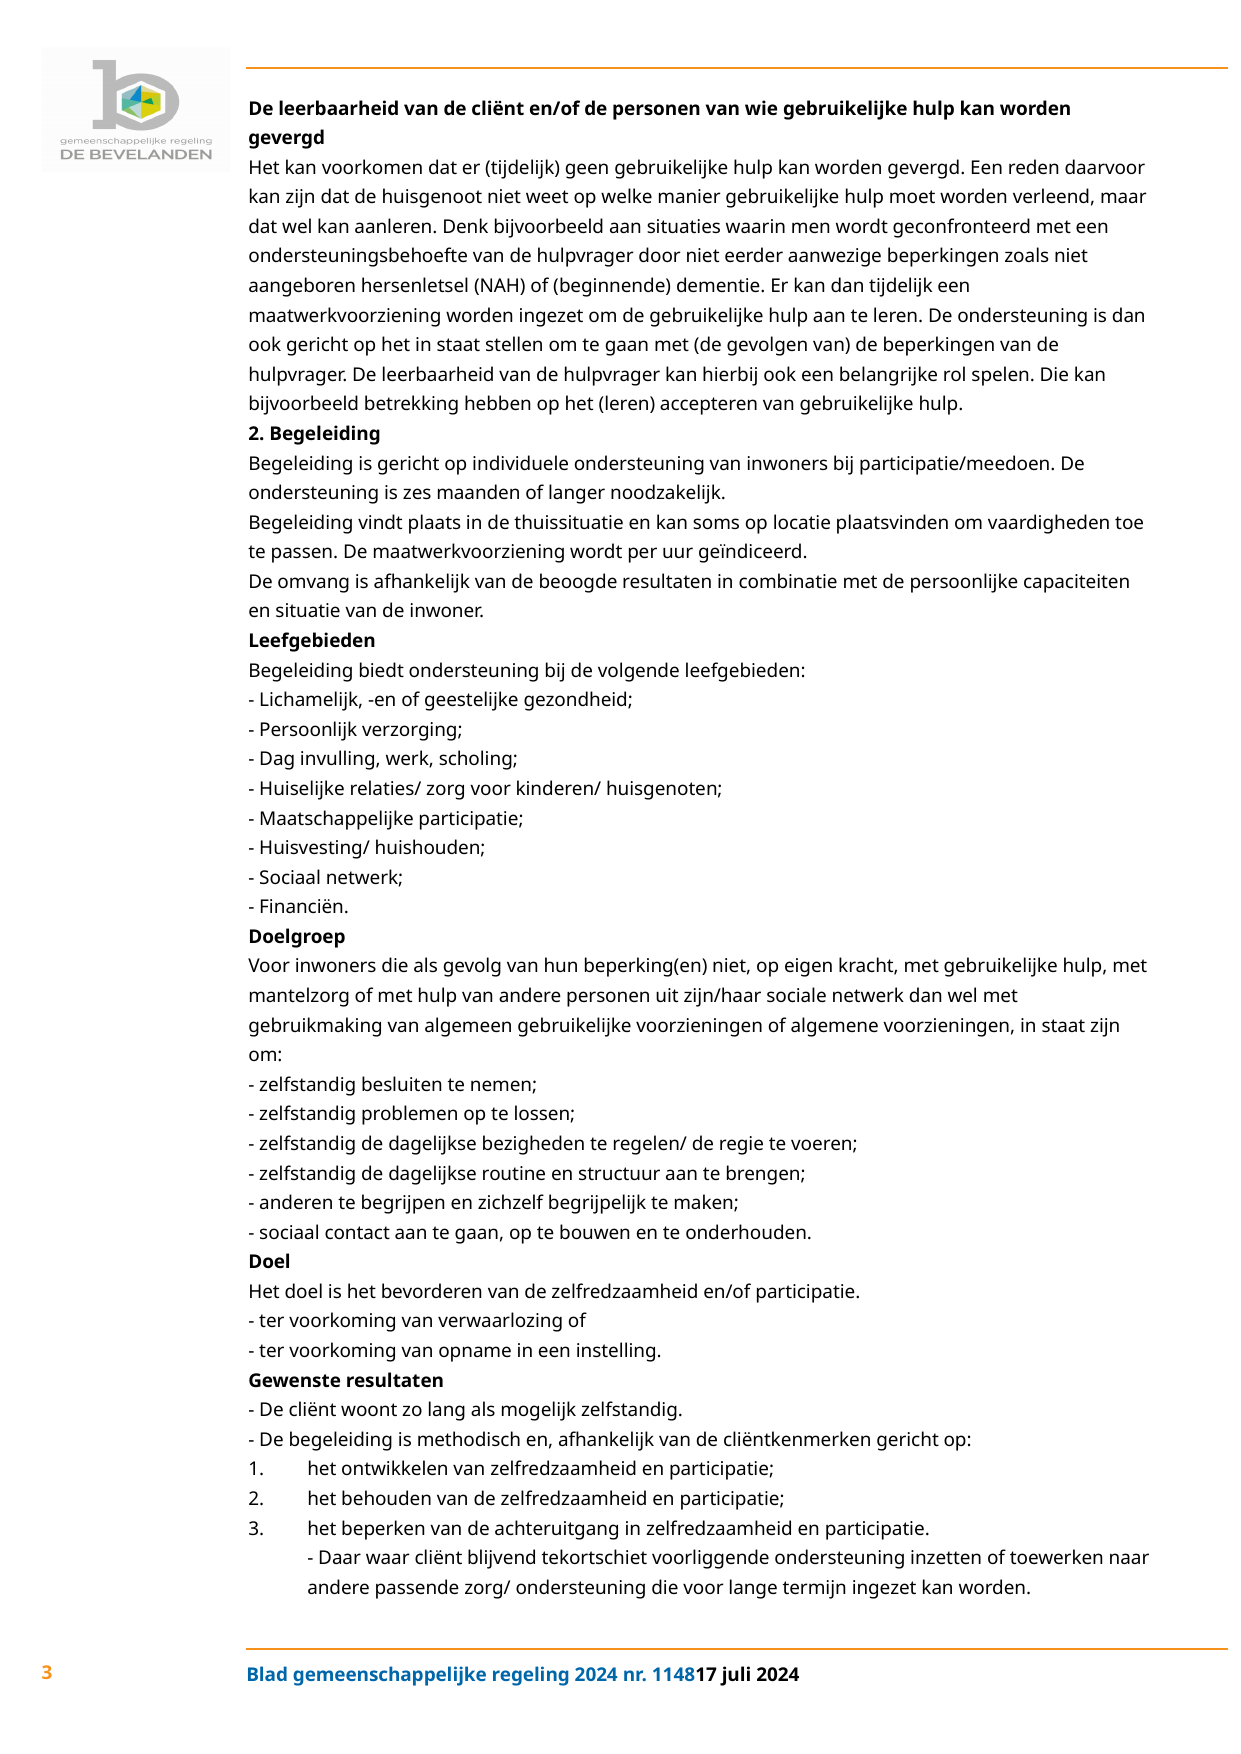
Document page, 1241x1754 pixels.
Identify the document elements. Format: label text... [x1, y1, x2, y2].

text - ter voorkoming van opname in een instelling. [248, 1337, 1152, 1363]
list - Daar waar cliënt blijvend tekortschiet voorliggende ondersteuning inzetten of toewerken naar andere passende zorg/ ondersteuning die voor lange termijn ingezet kan worden. [248, 1544, 1152, 1600]
text De leerbaarheid van de cliënt en/of de personen van wie gebruikelijke hulp kan worden gevergd [248, 95, 1152, 150]
text Begeleiding is gericht op individuele ondersteuning van inwoners bij participatie/meedoen. De ondersteuning is zes maanden of langer noodzakelijk. [248, 450, 1152, 505]
text Gewenste resultaten [248, 1367, 1152, 1393]
text Voor inwoners die als gevolg van hun beperking(en) niet, op eigen kracht, met gebruikelijke hulp, met mantelzorg of met hulp van andere personen uit zijn/haar sociale netwerk dan wel met gebruikmaking van algemeen gebruikelijke voorzieningen of algemene voorzieningen, in staat zijn om: [248, 953, 1152, 1067]
text - De cliënt woont zo lang als mogelijk zelfstandig. [248, 1396, 1152, 1422]
list het beperken van de achteruitgang in zelfredzaamheid en participatie. [248, 1515, 1152, 1541]
text - sociaal contact aan te gaan, op te bouwen en te onderhouden. [248, 1219, 1152, 1245]
text - Persoonlijk verzorging; [248, 716, 1152, 742]
text Begeleiding vindt plaats in de thuissituatie en kan soms op locatie plaatsvinden om vaardigheden toe te passen. De maatwerkvoorziening wordt per uur geïndiceerd. [248, 509, 1152, 564]
text De omvang is afhankelijk van de beoogde resultaten in combinatie met de persoonlijke capaciteiten en situatie van de inwoner. [248, 568, 1152, 623]
list het ontwikkelen van zelfredzaamheid en participatie; [248, 1456, 1152, 1481]
text Doelgroep [248, 923, 1152, 949]
text Het doel is het bevorderen van de zelfredzaamheid en/of participatie. [248, 1278, 1152, 1304]
text - zelfstandig problemen op te lossen; [248, 1101, 1152, 1126]
text Doel [248, 1248, 1152, 1274]
text - Dag invulling, werk, scholing; [248, 746, 1152, 771]
text - Huisvesting/ huishouden; [248, 834, 1152, 860]
text - zelfstandig de dagelijkse routine en structuur aan te brengen; [248, 1160, 1152, 1186]
text - Huiselijke relaties/ zorg voor kinderen/ huisgenoten; [248, 775, 1152, 801]
text - anderen te begrijpen en zichzelf begrijpelijk te maken; [248, 1189, 1152, 1215]
text - zelfstandig de dagelijkse bezigheden te regelen/ de regie te voeren; [248, 1130, 1152, 1156]
text - Maatschappelijke participatie; [248, 805, 1152, 831]
text Begeleiding biedt ondersteuning bij de volgende leefgebieden: [248, 657, 1152, 683]
text Het kan voorkomen dat er (tijdelijk) geen gebruikelijke hulp kan worden gevergd. Een reden daarvoor kan zijn dat de huisgenoot niet weet op welke manier gebruikelijke hulp moet worden verleend, maar dat wel kan aanleren. Denk bijvoorbeeld aan situaties waarin men wordt geconfronteerd met een ondersteuningsbehoefte van de hulpvrager door niet eerder aanwezige beperkingen zoals niet aangeboren hersenletsel (NAH) of (beginnende) dementie. Er kan dan tijdelijk een maatwerkvoorziening worden ingezet om de gebruikelijke hulp aan te leren. De ondersteuning is dan ook gericht op het in staat stellen om te gaan met (de gevolgen van) de beperkingen van de hulpvrager. De leerbaarheid van de hulpvrager kan hierbij ook een belangrijke rol spelen. Die kan bijvoorbeeld betrekking hebben op het (leren) accepteren van gebruikelijke hulp. [248, 154, 1152, 416]
text 2. Begeleiding [248, 420, 1152, 446]
text - Financiën. [248, 893, 1152, 919]
text Leefgebieden [248, 627, 1152, 653]
text - zelfstandig besluiten te nemen; [248, 1071, 1152, 1097]
text - ter voorkoming van verwaarlozing of [248, 1308, 1152, 1333]
text - Sociaal netwerk; [248, 864, 1152, 890]
text - Lichamelijk, -en of geestelijke gezondheid; [248, 686, 1152, 712]
list het behouden van de zelfredzaamheid en participatie; [248, 1485, 1152, 1511]
picture [41, 47, 231, 172]
text - De begeleiding is methodisch en, afhankelijk van de cliëntkenmerken gericht op: [248, 1426, 1152, 1452]
